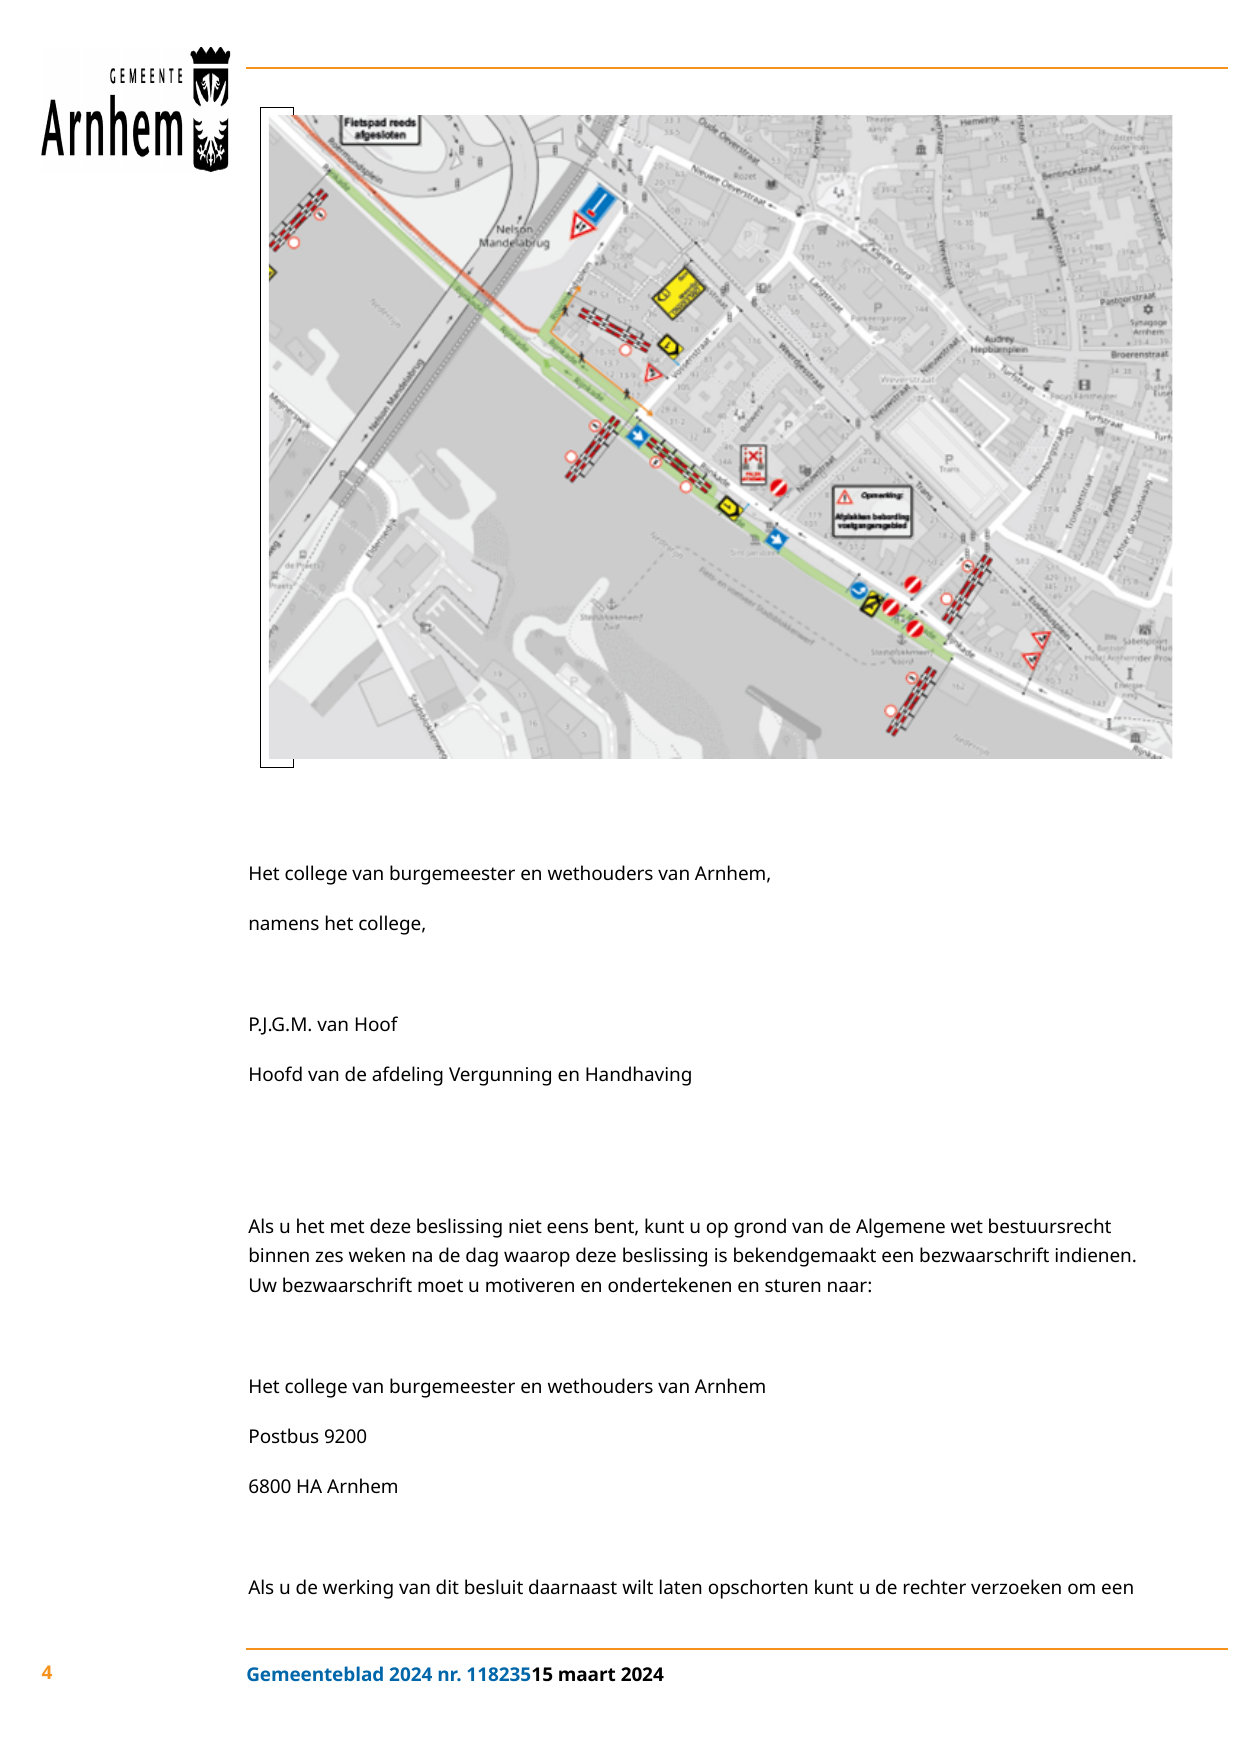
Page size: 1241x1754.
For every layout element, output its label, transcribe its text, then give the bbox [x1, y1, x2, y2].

text Postbus 9200 [248, 1423, 1152, 1449]
text 6800 HA Arnhem [248, 1474, 1152, 1499]
picture [41, 47, 231, 172]
text Als u de werking van dit besluit daarnaast wilt laten opschorten kunt u de rechter verzoeken om een [248, 1574, 1152, 1600]
text Hoofd van de afdeling Vergunning en Handhaving [248, 1062, 1152, 1087]
text P.J.G.M. van Hoof [248, 1011, 1152, 1037]
text namens het college, [248, 910, 1152, 936]
text Het college van burgemeester en wethouders van Arnhem [248, 1373, 1152, 1398]
text Als u het met deze beslissing niet eens bent, kunt u op grond van de Algemene wet bestuursrecht binnen zes weken na de dag waarop deze beslissing is bekendgemaakt een bezwaarschrift indienen. Uw bezwaarschrift moet u motiveren en ondertekenen en sturen naar: [248, 1213, 1152, 1298]
text Het college van burgemeester en wethouders van Arnhem, [248, 860, 1152, 886]
picture [268, 115, 1173, 759]
